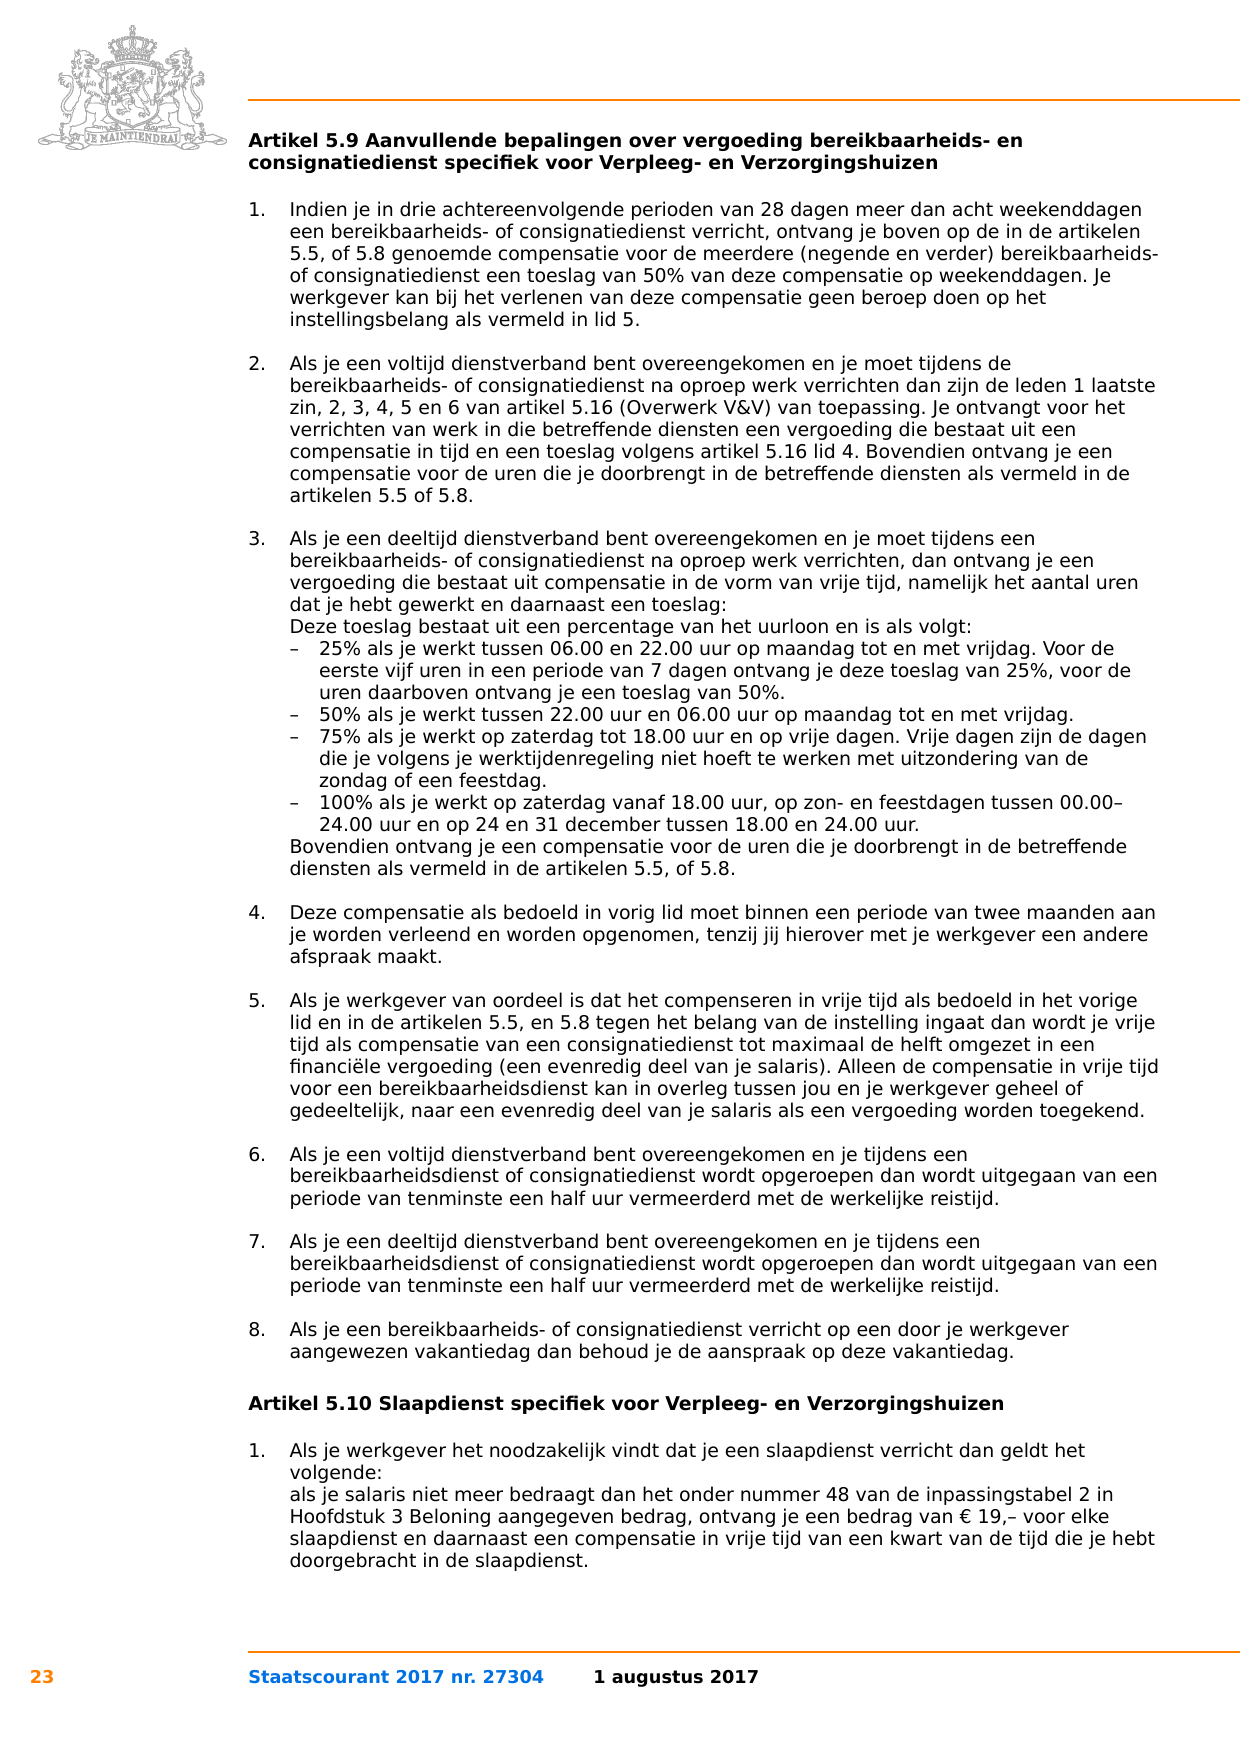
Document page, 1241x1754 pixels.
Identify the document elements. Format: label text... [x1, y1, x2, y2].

text 7. Als je een deeltijd dienstverband bent overeengekomen en je tijdens een bereikbaarheidsdienst of consignatiedienst wordt opgeroepen dan wordt uitgegaan van een periode van tenminste een half uur vermeerderd met de werkelijke reistijd. [248, 1231, 1163, 1297]
text 6. Als je een voltijd dienstverband bent overeengekomen en je tijdens een bereikbaarheidsdienst of consignatiedienst wordt opgeroepen dan wordt uitgegaan van een periode van tenminste een half uur vermeerderd met de werkelijke reistijd. [248, 1143, 1163, 1209]
text 3. Als je een deeltijd dienstverband bent overeengekomen en je moet tijdens een bereikbaarheids- of consignatiedienst na oproep werk verrichten, dan ontvang je een vergoeding die bestaat uit compensatie in de vorm van vrije tijd, namelijk het aantal uren dat je hebt gewerkt en daarnaast een toeslag: [248, 528, 1163, 616]
subtitle Artikel 5.9 Aanvullende bepalingen over vergoeding bereikbaarheids- en consignatiedienst specifiek voor Verpleeg- en Verzorgingshuizen [248, 130, 1163, 174]
text – 50% als je werkt tussen 22.00 uur en 06.00 uur op maandag tot en met vrijdag. [289, 704, 1163, 726]
text 1. Als je werkgever het noodzakelijk vindt dat je een slaapdienst verricht dan geldt het volgende: [248, 1440, 1163, 1484]
text – 75% als je werkt op zaterdag tot 18.00 uur en op vrije dagen. Vrije dagen zijn de dagen die je volgens je werktijdenregeling niet hoeft te werken met uitzondering van de zondag of een feestdag. [289, 726, 1163, 792]
text 5. Als je werkgever van oordeel is dat het compenseren in vrije tijd als bedoeld in het vorige lid en in de artikelen 5.5, en 5.8 tegen het belang van de instelling ingaat dan wordt je vrije tijd als compensatie van een consignatiedienst tot maximaal de helft omgezet in een financiële vergoeding (een evenredig deel van je salaris). Alleen de compensatie in vrije tijd voor een bereikbaarheidsdienst kan in overleg tussen jou en je werkgever geheel of gedeeltelijk, naar een evenredig deel van je salaris als een vergoeding worden toegekend. [248, 990, 1163, 1122]
picture [38, 25, 227, 150]
text Bovendien ontvang je een compensatie voor de uren die je doorbrengt in de betreffende diensten als vermeld in de artikelen 5.5, of 5.8. [289, 836, 1163, 880]
text als je salaris niet meer bedraagt dan het onder nummer 48 van de inpassingstabel 2 in Hoofdstuk 3 Beloning aangegeven bedrag, ontvang je een bedrag van € 19,– voor elke slaapdienst en daarnaast een compensatie in vrije tijd van een kwart van de tijd die je hebt doorgebracht in de slaapdienst. [289, 1484, 1163, 1572]
text – 100% als je werkt op zaterdag vanaf 18.00 uur, op zon- en feestdagen tussen 00.00–24.00 uur en op 24 en 31 december tussen 18.00 en 24.00 uur. [289, 792, 1163, 836]
text 8. Als je een bereikbaarheids- of consignatiedienst verricht op een door je werkgever aangewezen vakantiedag dan behoud je de aanspraak op deze vakantiedag. [248, 1319, 1163, 1363]
text – 25% als je werkt tussen 06.00 en 22.00 uur op maandag tot en met vrijdag. Voor de eerste vijf uren in een periode van 7 dagen ontvang je deze toeslag van 25%, voor de uren daarboven ontvang je een toeslag van 50%. [289, 638, 1163, 704]
text 2. Als je een voltijd dienstverband bent overeengekomen en je moet tijdens de bereikbaarheids- of consignatiedienst na oproep werk verrichten dan zijn de leden 1 laatste zin, 2, 3, 4, 5 en 6 van artikel 5.16 (Overwerk V&V) van toepassing. Je ontvangt voor het verrichten van werk in die betreffende diensten een vergoeding die bestaat uit een compensatie in tijd en een toeslag volgens artikel 5.16 lid 4. Bovendien ontvang je een compensatie voor de uren die je doorbrengt in de betreffende diensten als vermeld in de artikelen 5.5 of 5.8. [248, 353, 1163, 506]
text Deze toeslag bestaat uit een percentage van het uurloon en is als volgt: [289, 616, 1163, 638]
subtitle Artikel 5.10 Slaapdienst specifiek voor Verpleeg- en Verzorgingshuizen [248, 1393, 1163, 1415]
text 1. Indien je in drie achtereenvolgende perioden van 28 dagen meer dan acht weekenddagen een bereikbaarheids- of consignatiedienst verricht, ontvang je boven op de in de artikelen 5.5, of 5.8 genoemde compensatie voor de meerdere (negende en verder) bereikbaarheids- of consignatiedienst een toeslag van 50% van deze compensatie op weekenddagen. Je werkgever kan bij het verlenen van deze compensatie geen beroep doen op het instellingsbelang als vermeld in lid 5. [248, 199, 1163, 331]
text 4. Deze compensatie als bedoeld in vorig lid moet binnen een periode van twee maanden aan je worden verleend en worden opgenomen, tenzij jij hierover met je werkgever een andere afspraak maakt. [248, 902, 1163, 968]
